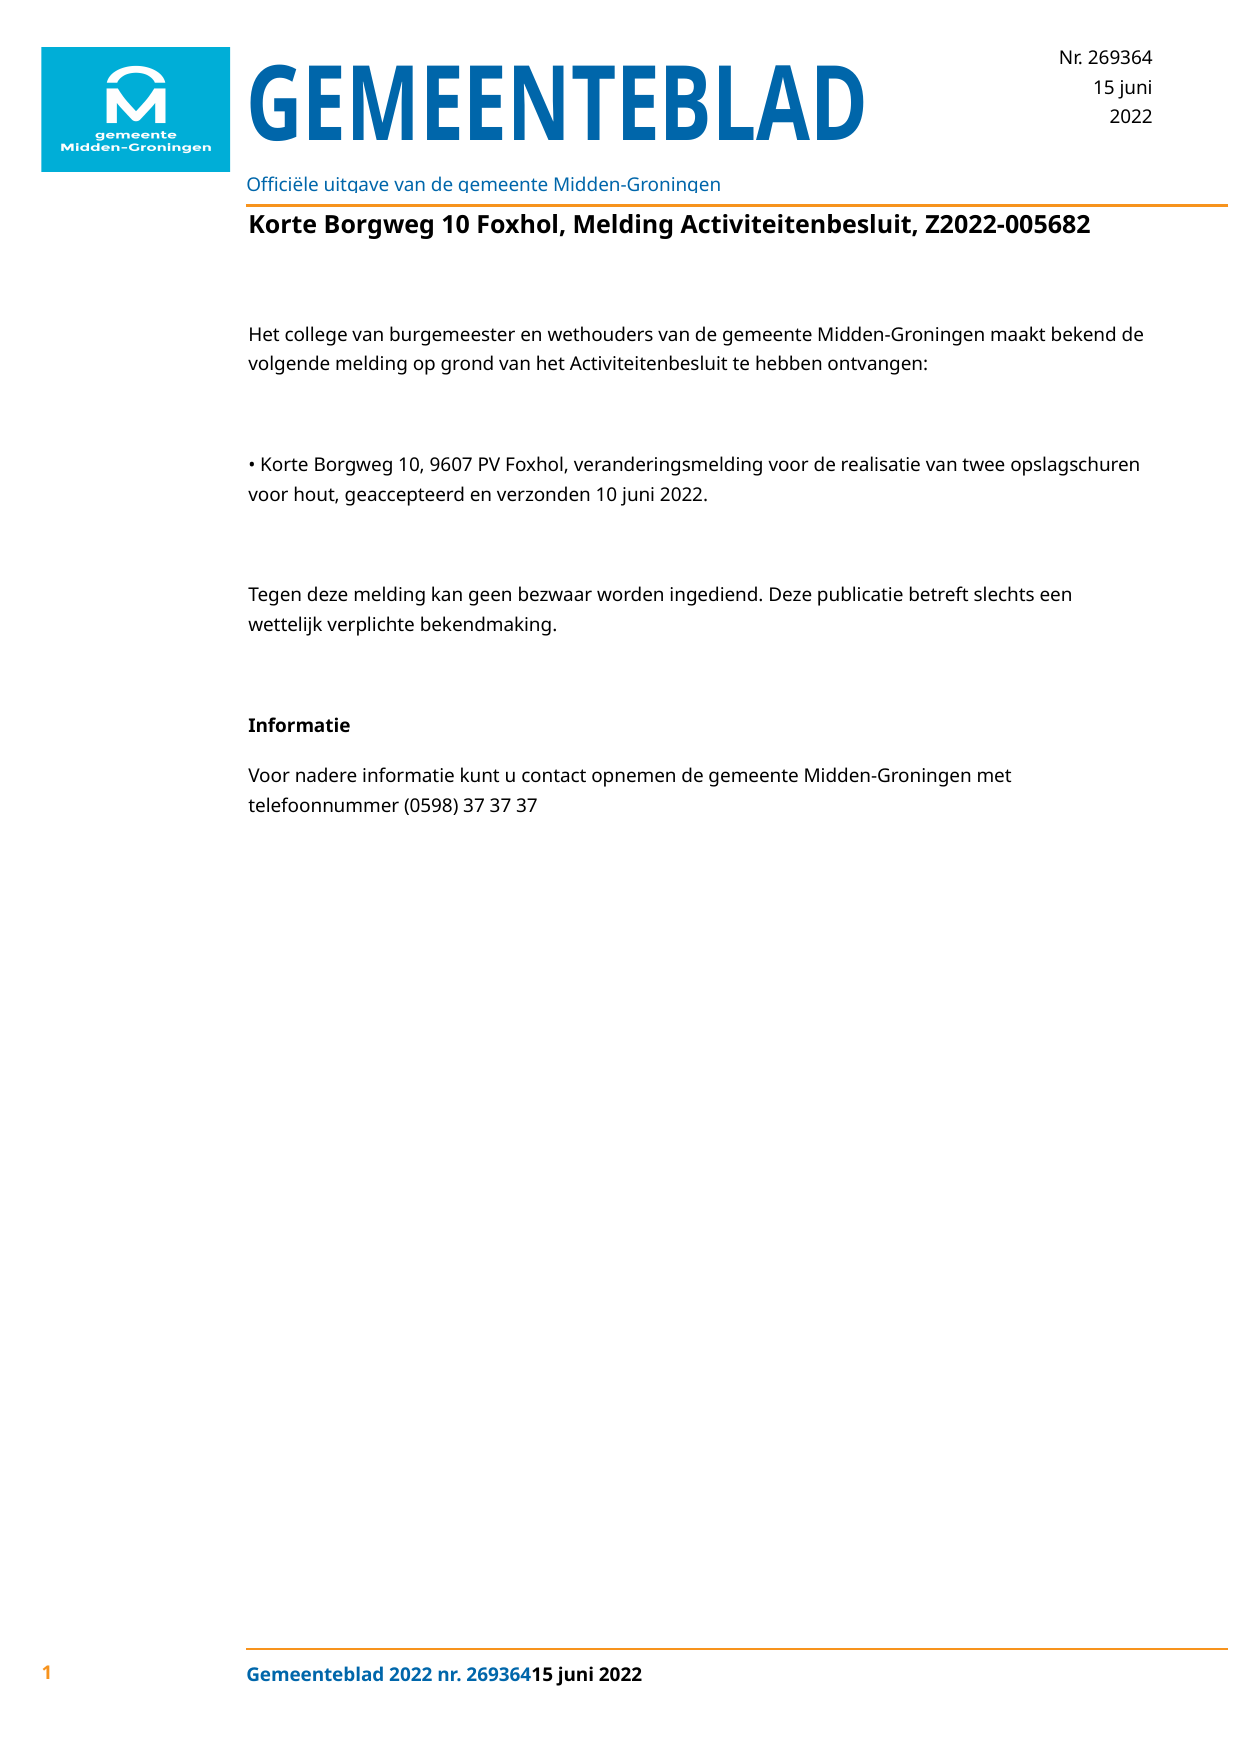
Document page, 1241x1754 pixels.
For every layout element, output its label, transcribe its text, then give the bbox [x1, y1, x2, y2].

text Het college van burgemeester en wethouders van de gemeente Midden-Groningen maakt bekend de volgende melding op grond van het Activiteitenbesluit te hebben ontvangen: [248, 321, 1152, 376]
text Informatie [248, 712, 1152, 738]
text • Korte Borgweg 10, 9607 PV Foxhol, veranderingsmelding voor de realisatie van twee opslagschuren voor hout, geaccepteerd en verzonden 10 juni 2022. [248, 451, 1152, 506]
text Voor nadere informatie kunt u contact opnemen de gemeente Midden-Groningen met telefoonnummer (0598) 37 37 37 [248, 762, 1152, 818]
picture [108, 66, 164, 82]
picture [184, 146, 190, 153]
text Tegen deze melding kan geen bezwaar worden ingediend. Deze publicatie betreft slechts een wettelijk verplichte bekendmaking. [248, 582, 1152, 637]
picture [107, 89, 165, 122]
text Korte Borgweg 10 Foxhol, Melding Activiteitenbesluit, Z2022-005682 [248, 207, 1152, 241]
